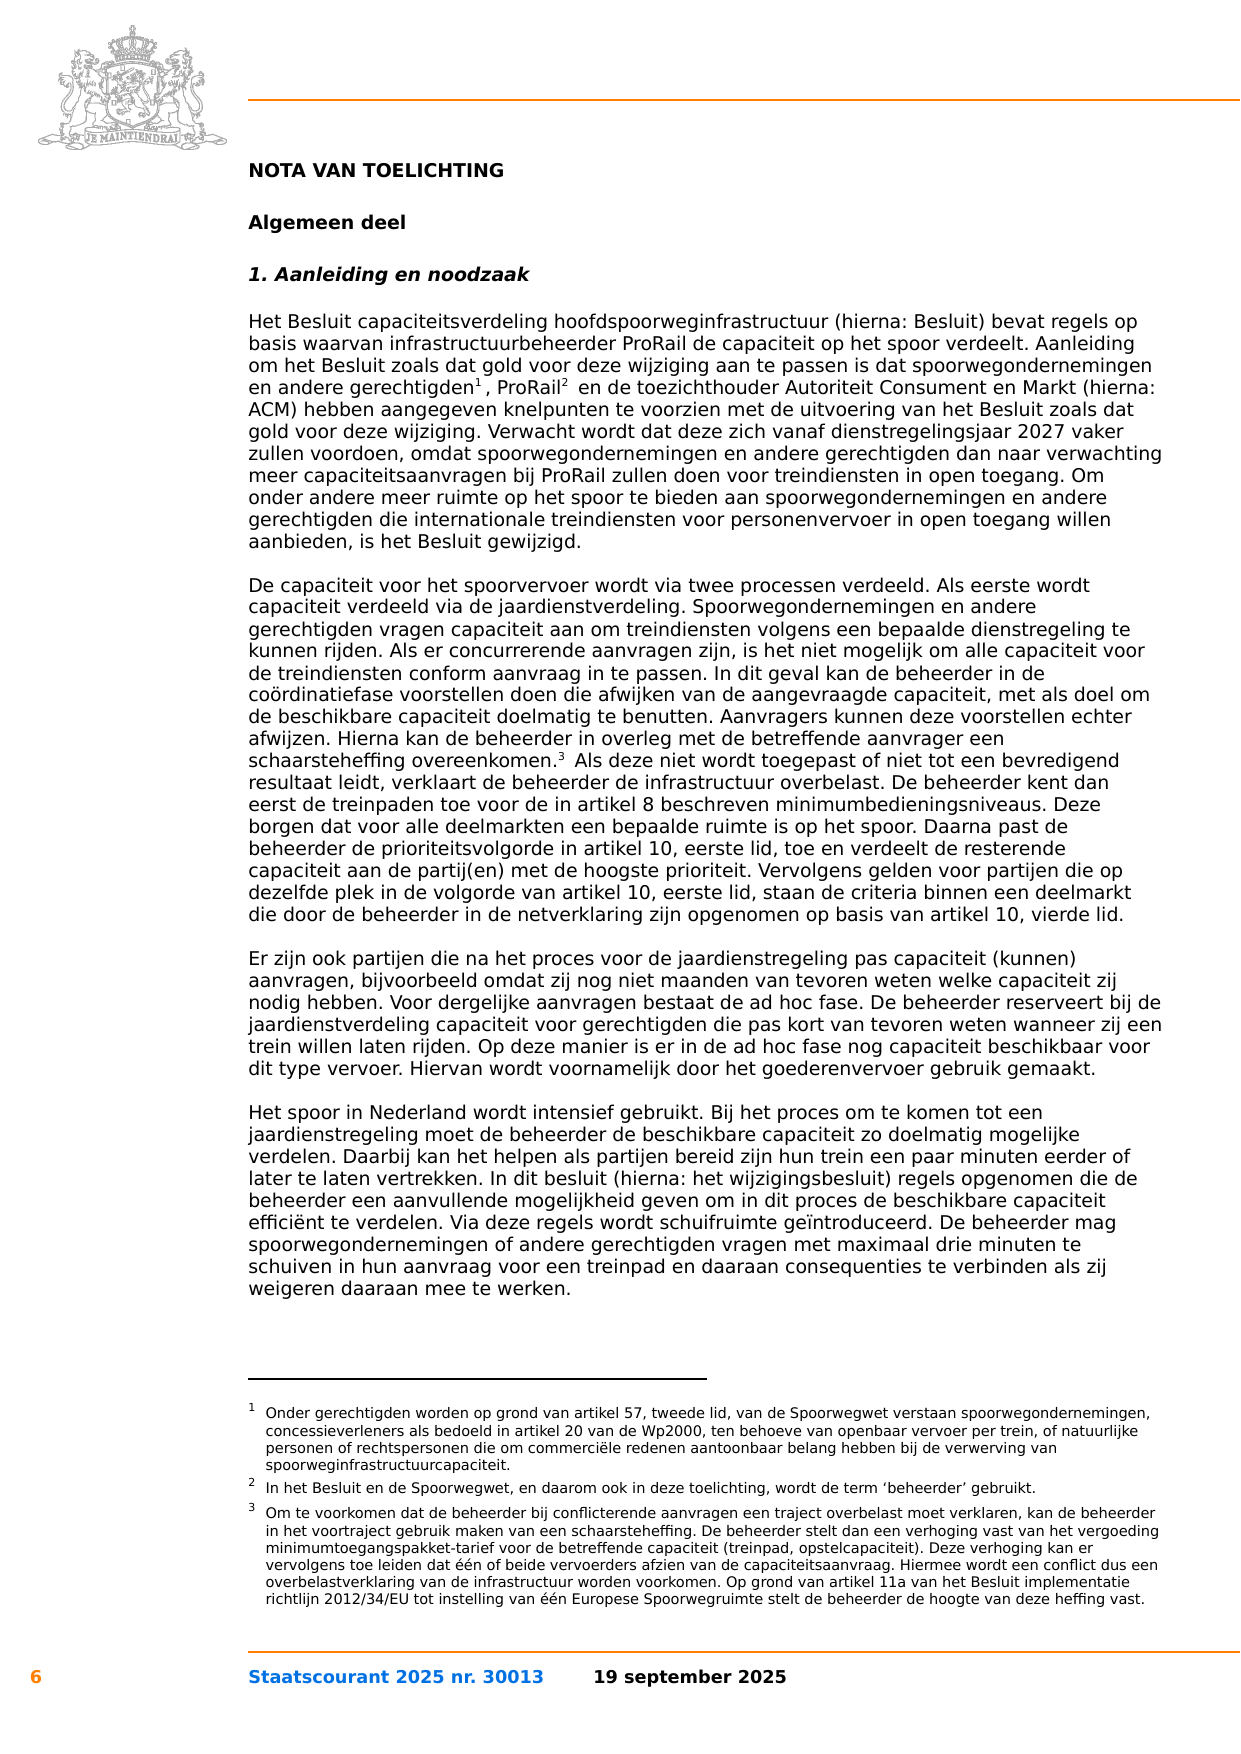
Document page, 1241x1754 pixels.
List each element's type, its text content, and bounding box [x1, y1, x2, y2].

subtitle NOTA VAN TOELICHTING [248, 160, 1163, 182]
text Om te voorkomen dat de beheerder bij conflicterende aanvragen een traject overbelast moet verklaren, kan de beheerder in het voortraject gebruik maken van een schaarsteheffing. De beheerder stelt dan een verhoging vast van het vergoeding minimumtoegangspakket-tarief voor de betreffende capaciteit (treinpad, opstelcapaciteit). Deze verhoging kan er vervolgens toe leiden dat één of beide vervoerders afzien van de capaciteitsaanvraag. Hiermee wordt een conflict dus een overbelastverklaring van de infrastructuur worden voorkomen. Op grond van artikel 11a van het Besluit implementatie richtlijn 2012/34/EU tot instelling van één Europese Spoorwegruimte stelt de beheerder de hoogte van deze heffing vast. [248, 1501, 1163, 1608]
text Onder gerechtigden worden op grond van artikel 57, tweede lid, van de Spoorwegwet verstaan spoorwegondernemingen, concessieverleners als bedoeld in artikel 20 van de Wp2000, ten behoeve van openbaar vervoer per trein, of natuurlijke personen of rechtspersonen die om commerciële redenen aantoonbaar belang hebben bij de verwerving van spoorweginfrastructuurcapaciteit. [248, 1401, 1163, 1473]
text Het spoor in Nederland wordt intensief gebruikt. Bij het proces om te komen tot een jaardienstregeling moet de beheerder de beschikbare capaciteit zo doelmatig mogelijke verdelen. Daarbij kan het helpen als partijen bereid zijn hun trein een paar minuten eerder of later te laten vertrekken. In dit besluit (hierna: het wijzigingsbesluit) regels opgenomen die de beheerder een aanvullende mogelijkheid geven om in dit proces de beschikbare capaciteit efficiënt te verdelen. Via deze regels wordt schuifruimte geïntroduceerd. De beheerder mag spoorwegondernemingen of andere gerechtigden vragen met maximaal drie minuten te schuiven in hun aanvraag voor een treinpad en daaraan consequenties te verbinden als zij weigeren daaraan mee te werken. [248, 1102, 1163, 1299]
picture [38, 25, 227, 150]
text In het Besluit en de Spoorwegwet, en daarom ook in deze toelichting, wordt de term ‘beheerder’ gebruikt. [248, 1476, 1163, 1498]
subtitle 1. Aanleiding en noodzaak [248, 264, 1163, 286]
subtitle Algemeen deel [248, 212, 1163, 234]
text Er zijn ook partijen die na het proces voor de jaardienstregeling pas capaciteit (kunnen) aanvragen, bijvoorbeeld omdat zij nog niet maanden van tevoren weten welke capaciteit zij nodig hebben. Voor dergelijke aanvragen bestaat de ad hoc fase. De beheerder reserveert bij de jaardienstverdeling capaciteit voor gerechtigden die pas kort van tevoren weten wanneer zij een trein willen laten rijden. Op deze manier is er in de ad hoc fase nog capaciteit beschikbaar voor dit type vervoer. Hiervan wordt voornamelijk door het goederenvervoer gebruik gemaakt. [248, 948, 1163, 1080]
text De capaciteit voor het spoorvervoer wordt via twee processen verdeeld. Als eerste wordt capaciteit verdeeld via de jaardienstverdeling. Spoorwegondernemingen en andere gerechtigden vragen capaciteit aan om treindiensten volgens een bepaalde dienstregeling te kunnen rijden. Als er concurrerende aanvragen zijn, is het niet mogelijk om alle capaciteit voor de treindiensten conform aanvraag in te passen. In dit geval kan de beheerder in de coördinatiefase voorstellen doen die afwijken van de aangevraagde capaciteit, met als doel om de beschikbare capaciteit doelmatig te benutten. Aanvragers kunnen deze voorstellen echter afwijzen. Hierna kan de beheerder in overleg met de betreffende aanvrager een schaarsteheffing overeenkomen. Als deze niet wordt toegepast of niet tot een bevredigend resultaat leidt, verklaart de beheerder de infrastructuur overbelast. De beheerder kent dan eerst de treinpaden toe voor de in artikel 8 beschreven minimumbedieningsniveaus. Deze borgen dat voor alle deelmarkten een bepaalde ruimte is op het spoor. Daarna past de beheerder de prioriteitsvolgorde in artikel 10, eerste lid, toe en verdeelt de resterende capaciteit aan de partij(en) met de hoogste prioriteit. Vervolgens gelden voor partijen die op dezelfde plek in de volgorde van artikel 10, eerste lid, staan de criteria binnen een deelmarkt die door de beheerder in de netverklaring zijn opgenomen op basis van artikel 10, vierde lid. [248, 574, 1163, 926]
text Het Besluit capaciteitsverdeling hoofdspoorweginfrastructuur (hierna: Besluit) bevat regels op basis waarvan infrastructuurbeheerder ProRail de capaciteit op het spoor verdeelt. Aanleiding om het Besluit zoals dat gold voor deze wijziging aan te passen is dat spoorwegondernemingen en andere gerechtigden, ProRail en de toezichthouder Autoriteit Consument en Markt (hierna: ACM) hebben aangegeven knelpunten te voorzien met de uitvoering van het Besluit zoals dat gold voor deze wijziging. Verwacht wordt dat deze zich vanaf dienstregelingsjaar 2027 vaker zullen voordoen, omdat spoorwegondernemingen en andere gerechtigden dan naar verwachting meer capaciteitsaanvragen bij ProRail zullen doen voor treindiensten in open toegang. Om onder andere meer ruimte op het spoor te bieden aan spoorwegondernemingen en andere gerechtigden die internationale treindiensten voor personenvervoer in open toegang willen aanbieden, is het Besluit gewijzigd. [248, 311, 1163, 553]
